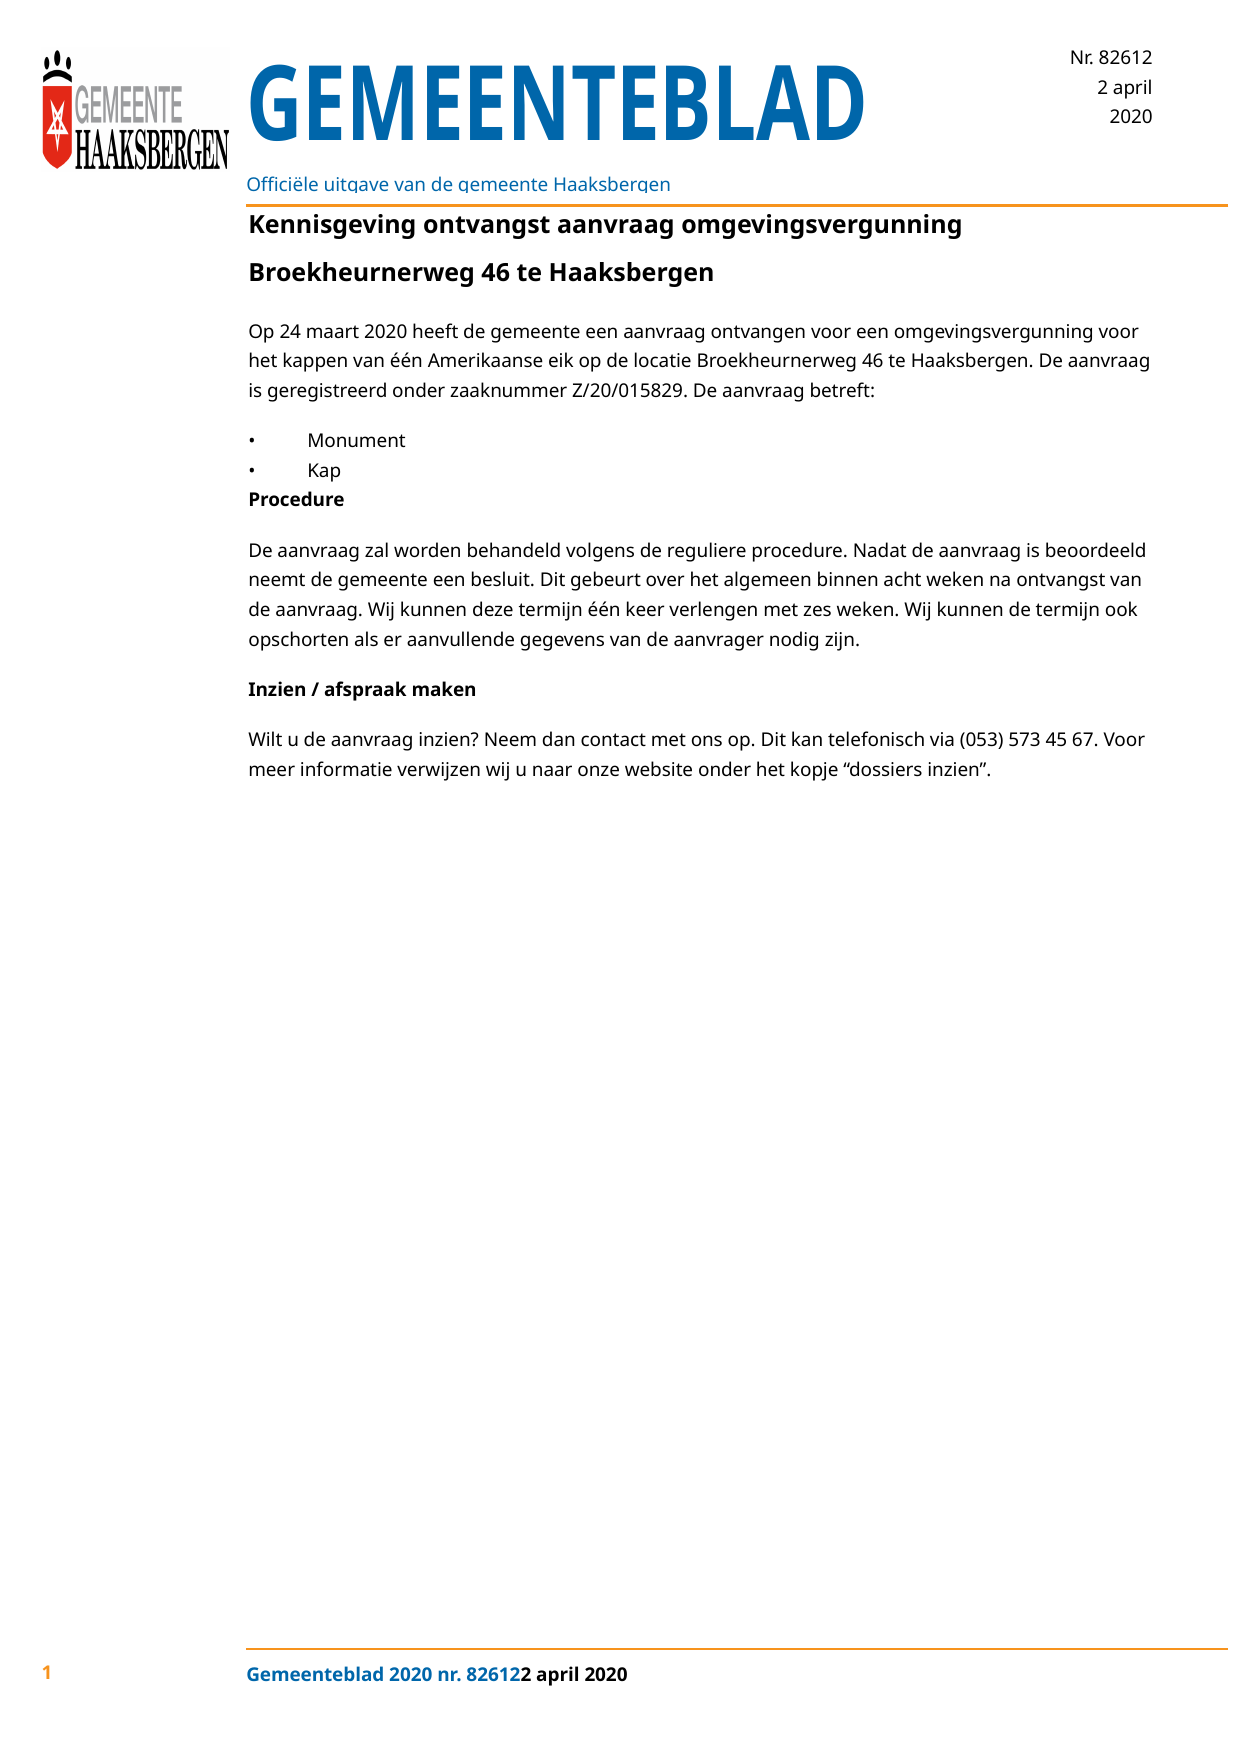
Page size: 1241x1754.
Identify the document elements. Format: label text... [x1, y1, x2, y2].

text Procedure [248, 487, 1152, 512]
text Kennisgeving ontvangst aanvraag omgevingsvergunning Broekheurnerweg 46 te Haaksbergen [248, 207, 1152, 288]
text Op 24 maart 2020 heeft de gemeente een aanvraag ontvangen voor een omgevingsvergunning voor het kappen van één Amerikaanse eik op de locatie Broekheurnerweg 46 te Haaksbergen. De aanvraag is geregistreerd onder zaaknummer Z/20/015829. De aanvraag betreft: [248, 318, 1152, 403]
list Monument [248, 427, 1152, 453]
list Kap [248, 457, 1152, 483]
text Inzien / afspraak maken [248, 676, 1152, 702]
picture [41, 47, 231, 172]
text De aanvraag zal worden behandeld volgens de reguliere procedure. Nadat de aanvraag is beoordeeld neemt de gemeente een besluit. Dit gebeurt over het algemeen binnen acht weken na ontvangst van de aanvraag. Wij kunnen deze termijn één keer verlengen met zes weken. Wij kunnen de termijn ook opschorten als er aanvullende gegevens van de aanvrager nodig zijn. [248, 537, 1152, 652]
text Wilt u de aanvraag inzien? Neem dan contact met ons op. Dit kan telefonisch via (053) 573 45 67. Voor meer informatie verwijzen wij u naar onze website onder het kopje “dossiers inzien”. [248, 727, 1152, 782]
